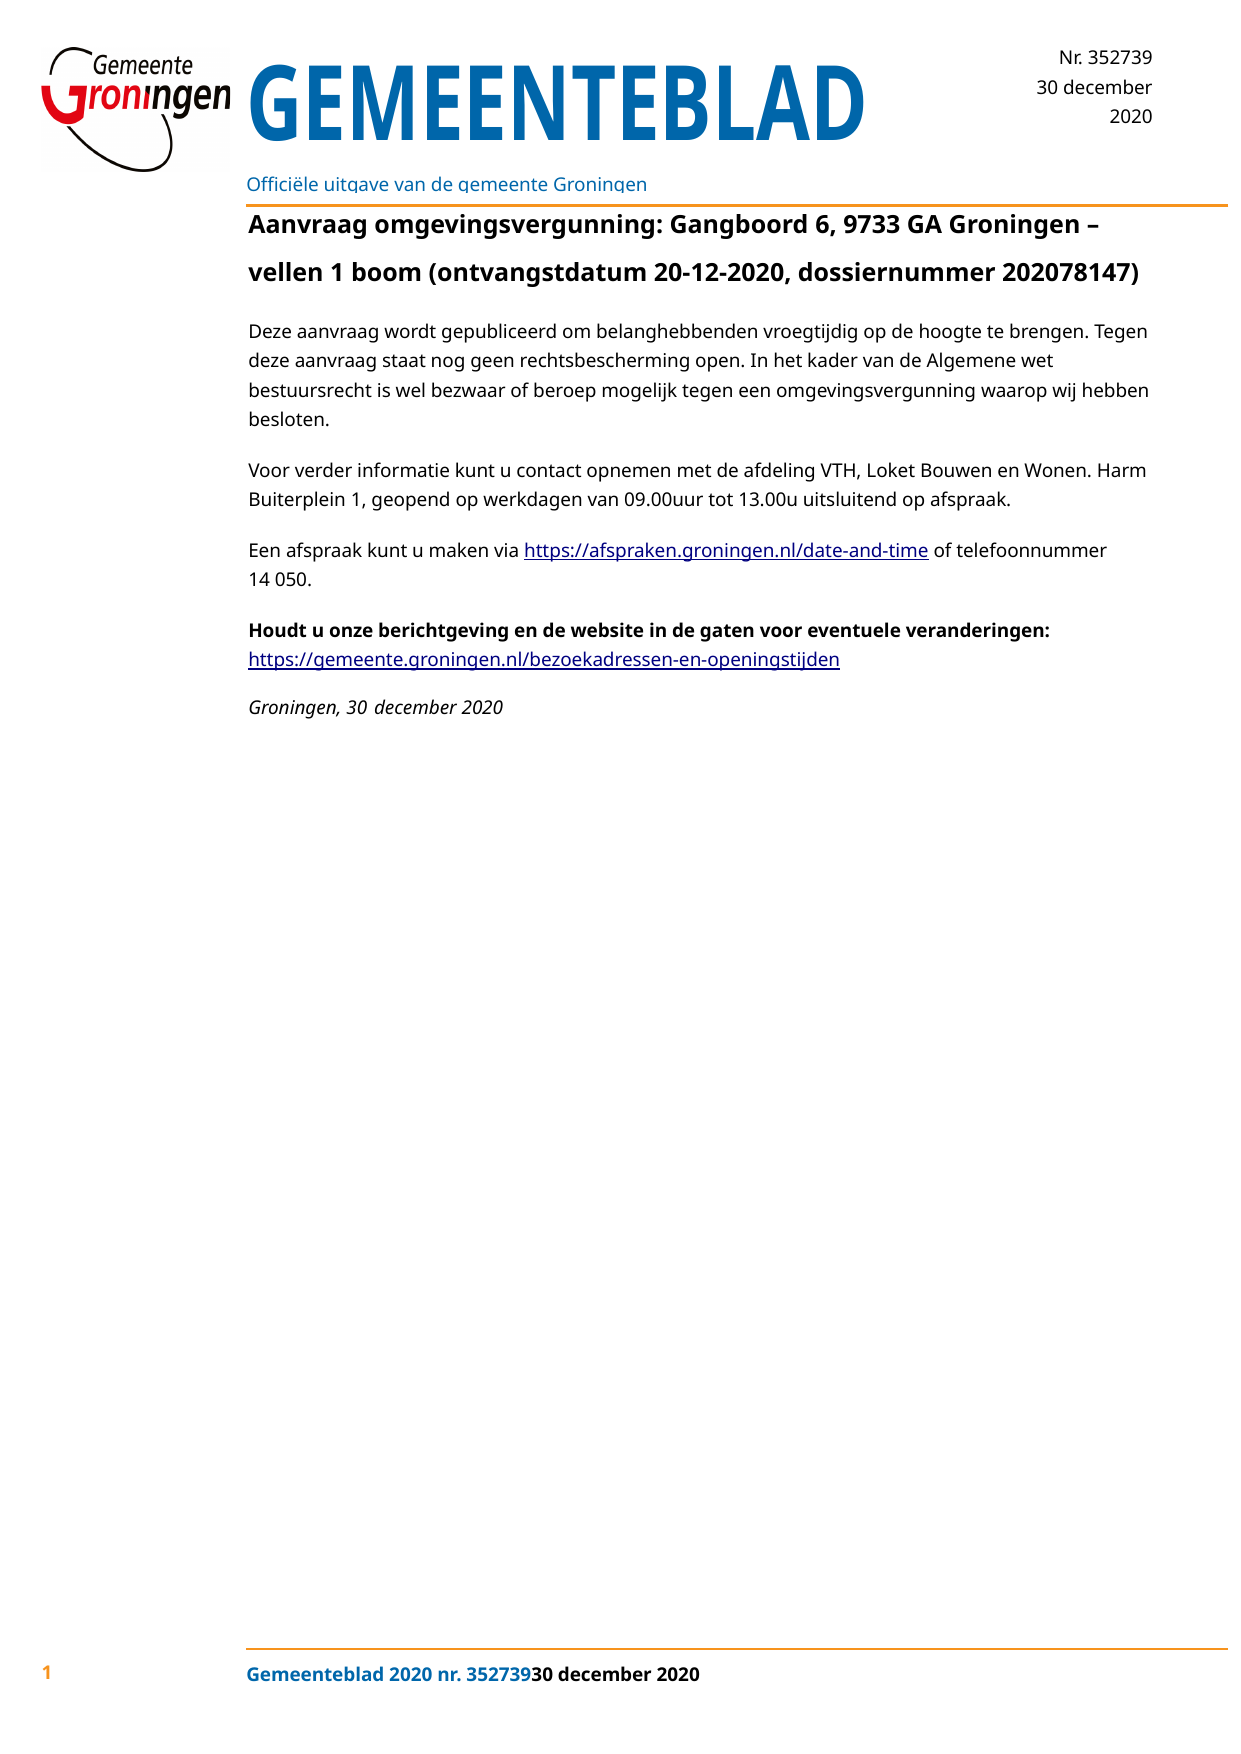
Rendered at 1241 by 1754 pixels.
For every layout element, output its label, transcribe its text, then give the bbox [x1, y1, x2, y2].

text Een afspraak kunt u maken via https://afspraken.groningen.nl/date-and-time of telefoonnummer 14 050. [248, 537, 1152, 592]
text Groningen, 30 december 2020 [248, 694, 1152, 720]
text Voor verder informatie kunt u contact opnemen met de afdeling VTH, Loket Bouwen en Wonen. Harm Buiterplein 1, geopend op werkdagen van 09.00uur tot 13.00u uitsluitend op afspraak. [248, 457, 1152, 512]
text Houdt u onze berichtgeving en de website in de gaten voor eventuele veranderingen: https://gemeente.groningen.nl/bezoekadressen-en-openingstijden [248, 617, 1152, 672]
picture [41, 47, 231, 172]
text Deze aanvraag wordt gepubliceerd om belanghebbenden vroegtijdig op de hoogte te brengen. Tegen deze aanvraag staat nog geen rechtsbescherming open. In het kader van de Algemene wet bestuursrecht is wel bezwaar of beroep mogelijk tegen een omgevingsvergunning waarop wij hebben besloten. [248, 318, 1152, 432]
text Aanvraag omgevingsvergunning: Gangboord 6, 9733 GA Groningen – vellen 1 boom (ontvangstdatum 20-12-2020, dossiernummer 202078147) [248, 207, 1152, 288]
